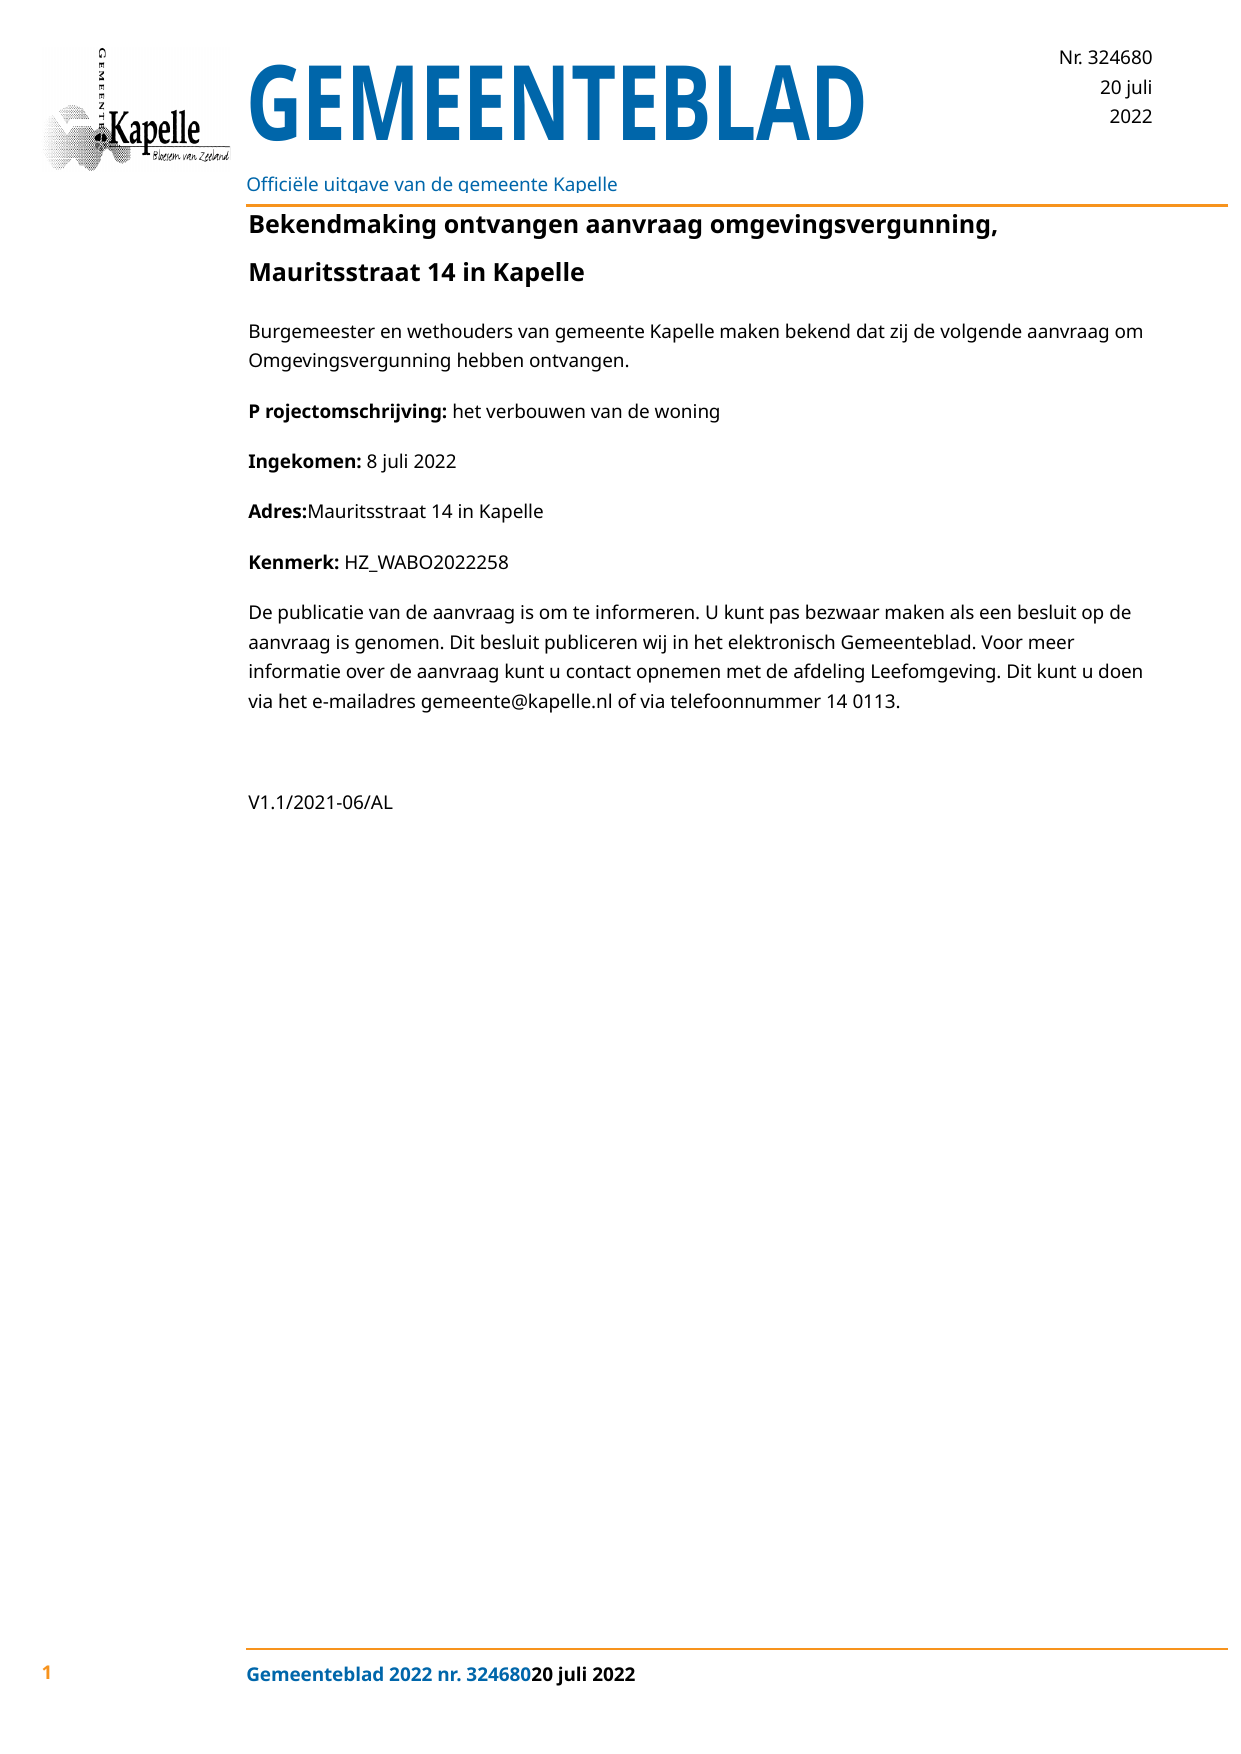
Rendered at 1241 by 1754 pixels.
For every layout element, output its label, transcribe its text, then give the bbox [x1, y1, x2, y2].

text Kenmerk: HZ_WABO2022258 [248, 549, 1152, 575]
text Bekendmaking ontvangen aanvraag omgevingsvergunning, Mauritsstraat 14 in Kapelle [248, 207, 1152, 288]
text Adres:Mauritsstraat 14 in Kapelle [248, 499, 1152, 524]
picture [41, 47, 231, 172]
text P rojectomschrijving: het verbouwen van de woning [248, 398, 1152, 424]
text Burgemeester en wethouders van gemeente Kapelle maken bekend dat zij de volgende aanvraag om Omgevingsvergunning hebben ontvangen. [248, 318, 1152, 373]
text Ingekomen: 8 juli 2022 [248, 448, 1152, 474]
text De publicatie van de aanvraag is om te informeren. U kunt pas bezwaar maken als een besluit op de aanvraag is genomen. Dit besluit publiceren wij in het elektronisch Gemeenteblad. Voor meer informatie over de aanvraag kunt u contact opnemen met de afdeling Leefomgeving. Dit kunt u doen via het e-mailadres gemeente@kapelle.nl of via telefoonnummer 14 0113. [248, 599, 1152, 714]
text V1.1/2021-06/AL [248, 789, 1152, 815]
